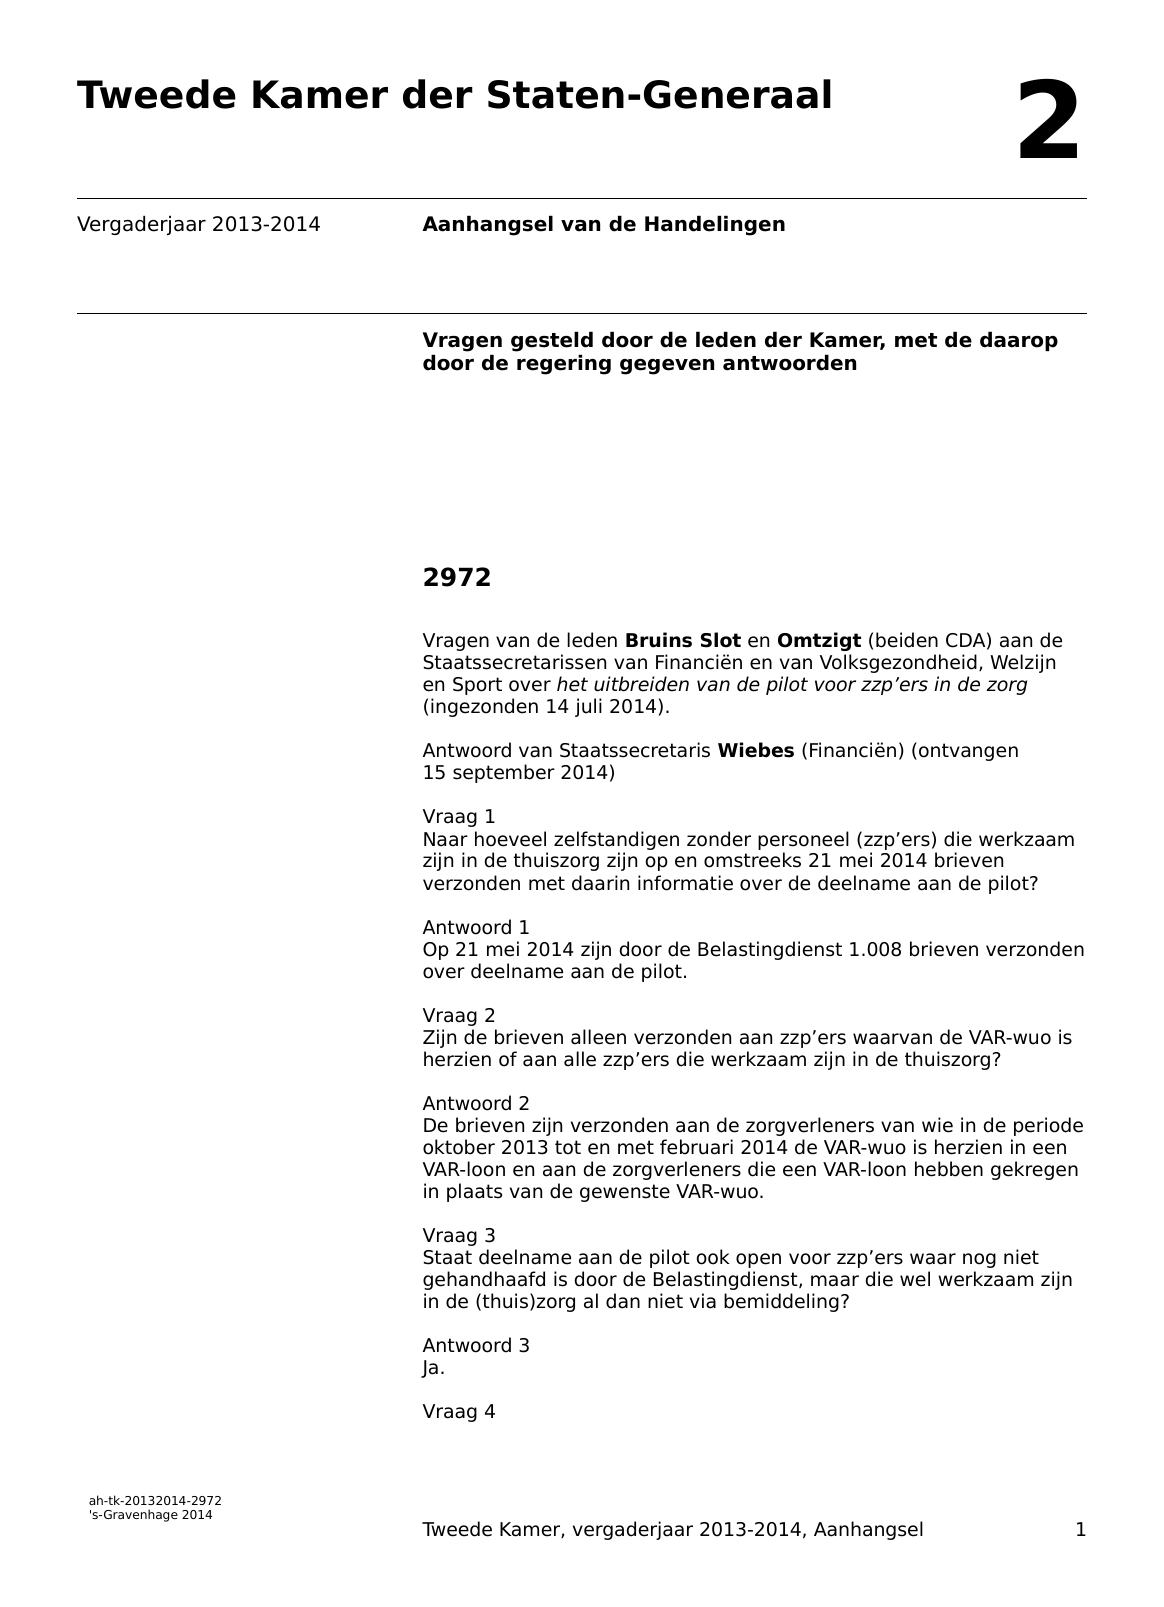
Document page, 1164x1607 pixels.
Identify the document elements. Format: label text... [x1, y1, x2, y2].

text 's-Gravenhage 2014 [88, 1508, 323, 1522]
text Ja. [422, 1357, 1087, 1379]
text Vraag 4 [422, 1401, 1087, 1423]
text De brieven zijn verzonden aan de zorgverleners van wie in de periode oktober 2013 tot en met februari 2014 de VAR-wuo is herzien in een VAR-loon en aan de zorgverleners die een VAR-loon hebben gekregen in plaats van de gewenste VAR-wuo. [422, 1115, 1087, 1203]
text Vraag 3 [422, 1225, 1087, 1247]
text Vraag 1 [422, 806, 1087, 828]
text Vraag 2 [422, 1005, 1087, 1027]
text 2972 [422, 563, 1087, 592]
table_cell [77, 314, 422, 375]
text Antwoord 3 [422, 1335, 1087, 1357]
text Op 21 mei 2014 zijn door de Belastingdienst 1.008 brieven verzonden over deelname aan de pilot. [422, 938, 1087, 982]
table_header Tweede Kamer der Staten-Generaal [77, 59, 886, 198]
table_cell Aanhangsel van de Handelingen [422, 199, 1087, 313]
text Vragen van de leden Bruins Slot en Omtzigt (beiden CDA) aan de Staatssecretarissen van Financiën en van Volksgezondheid, Welzijn en Sport over het uitbreiden van de pilot voor zzp’ers in de zorg (ingezonden 14 juli 2014). [422, 630, 1087, 718]
table_cell Vragen gesteld door de leden der Kamer, met de daarop door de regering gegeven antwoorden [422, 314, 1087, 375]
text Naar hoeveel zelfstandigen zonder personeel (zzp’ers) die werkzaam zijn in de thuiszorg zijn op en omstreeks 21 mei 2014 brieven verzonden met daarin informatie over de deelname aan de pilot? [422, 828, 1087, 894]
text Antwoord 2 [422, 1093, 1087, 1115]
text Zijn de brieven alleen verzonden aan zzp’ers waarvan de VAR-wuo is herzien of aan alle zzp’ers die werkzaam zijn in de thuiszorg? [422, 1027, 1087, 1071]
table_cell Vergaderjaar 2013-2014 [77, 199, 422, 313]
table_header 2 [886, 59, 1087, 198]
text Antwoord 1 [422, 917, 1087, 938]
text Staat deelname aan de pilot ook open voor zzp’ers waar nog niet gehandhaafd is door de Belastingdienst, maar die wel werkzaam zijn in de (thuis)zorg al dan niet via bemiddeling? [422, 1247, 1087, 1313]
text ah-tk-20132014-2972 [88, 1494, 323, 1508]
text Antwoord van Staatssecretaris Wiebes (Financiën) (ontvangen 15 september 2014) [422, 740, 1087, 784]
